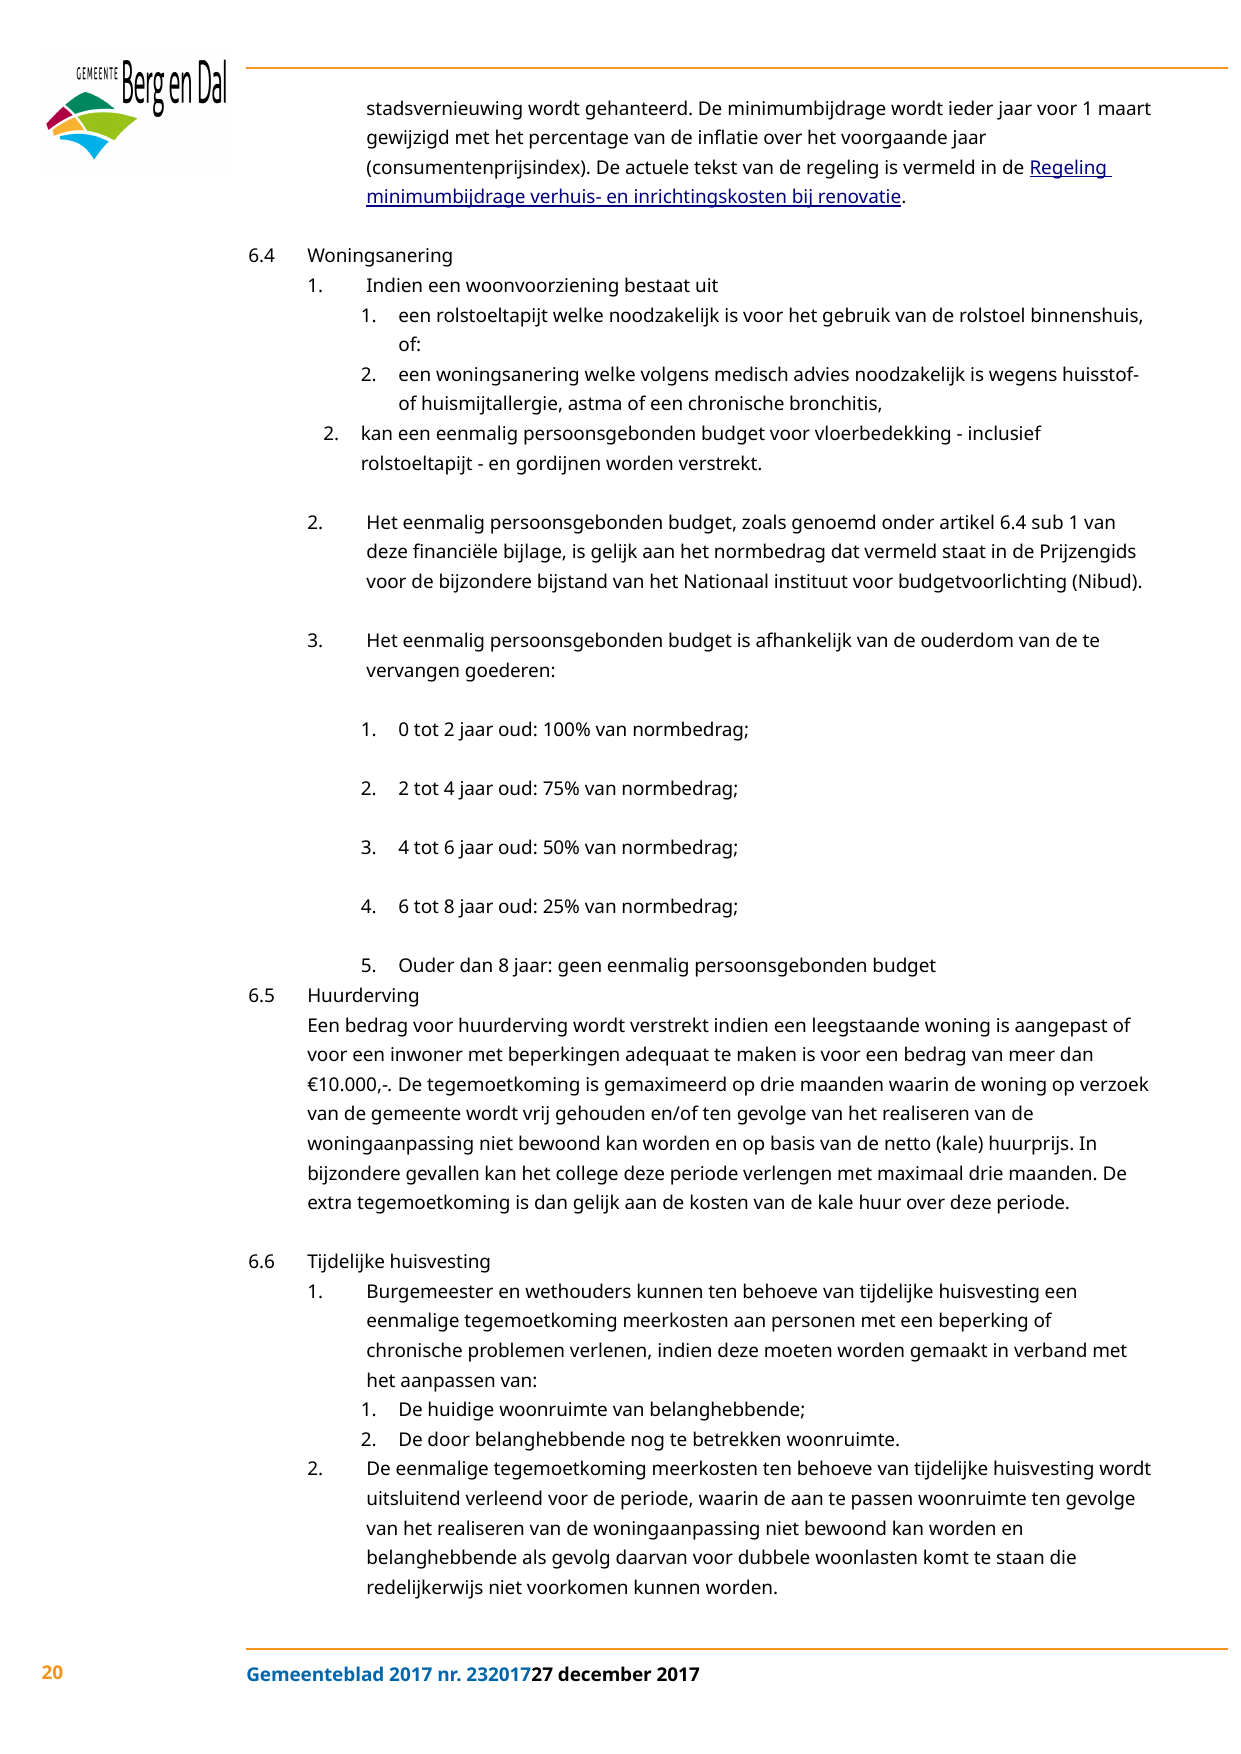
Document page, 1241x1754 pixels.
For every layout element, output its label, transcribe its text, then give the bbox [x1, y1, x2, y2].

list Woningsanering [248, 243, 1152, 268]
list stadsvernieuwing wordt gehanteerd. De minimumbijdrage wordt ieder jaar voor 1 maart gewijzigd met het percentage van de inflatie over het voorgaande jaar (consumentenprijsindex). De actuele tekst van de regeling is vermeld in de Regeling minimumbijdrage verhuis- en inrichtingskosten bij renovatie. [307, 95, 1152, 209]
list 2 tot 4 jaar oud: 75% van normbedrag; [361, 775, 1152, 801]
list Een bedrag voor huurderving wordt verstrekt indien een leegstaande woning is aangepast of voor een inwoner met beperkingen adequaat te maken is voor een bedrag van meer dan €10.000,-. De tegemoetkoming is gemaximeerd op drie maanden waarin de woning op verzoek van de gemeente wordt vrij gehouden en/of ten gevolge van het realiseren van de woningaanpassing niet bewoond kan worden en op basis van de netto (kale) huurprijs. In bijzondere gevallen kan het college deze periode verlengen met maximaal drie maanden. De extra tegemoetkoming is dan gelijk aan de kosten van de kale huur over deze periode. [248, 1012, 1152, 1215]
list Burgemeester en wethouders kunnen ten behoeve van tijdelijke huisvesting een eenmalige tegemoetkoming meerkosten aan personen met een beperking of chronische problemen verlenen, indien deze moeten worden gemaakt in verband met het aanpassen van: [307, 1278, 1152, 1393]
list 6 tot 8 jaar oud: 25% van normbedrag; [361, 893, 1152, 919]
list een woningsanering welke volgens medisch advies noodzakelijk is wegens huisstof- of huismijtallergie, astma of een chronische bronchitis, [361, 361, 1152, 416]
list Ouder dan 8 jaar: geen eenmalig persoonsgebonden budget [361, 953, 1152, 978]
picture [41, 47, 231, 172]
list De eenmalige tegemoetkoming meerkosten ten behoeve van tijdelijke huisvesting wordt uitsluitend verleend voor de periode, waarin de aan te passen woonruimte ten gevolge van het realiseren van de woningaanpassing niet bewoond kan worden en belanghebbende als gevolg daarvan voor dubbele woonlasten komt te staan die redelijkerwijs niet voorkomen kunnen worden. [307, 1456, 1152, 1600]
list kan een eenmalig persoonsgebonden budget voor vloerbedekking - inclusief rolstoeltapijt - en gordijnen worden verstrekt. [323, 420, 1152, 476]
list een rolstoeltapijt welke noodzakelijk is voor het gebruik van de rolstoel binnenshuis, of: [361, 302, 1152, 357]
list Tijdelijke huisvesting [248, 1248, 1152, 1274]
list 0 tot 2 jaar oud: 100% van normbedrag; [361, 716, 1152, 742]
list De door belanghebbende nog te betrekken woonruimte. [361, 1426, 1152, 1452]
list Indien een woonvoorziening bestaat uit [307, 272, 1152, 298]
list 4 tot 6 jaar oud: 50% van normbedrag; [361, 834, 1152, 860]
list Het eenmalig persoonsgebonden budget is afhankelijk van de ouderdom van de te vervangen goederen: [307, 627, 1152, 683]
list Huurderving [248, 982, 1152, 1008]
list De huidige woonruimte van belanghebbende; [361, 1396, 1152, 1422]
list Het eenmalig persoonsgebonden budget, zoals genoemd onder artikel 6.4 sub 1 van deze financiële bijlage, is gelijk aan het normbedrag dat vermeld staat in de Prijzengids voor de bijzondere bijstand van het Nationaal instituut voor budgetvoorlichting (Nibud). [307, 509, 1152, 594]
